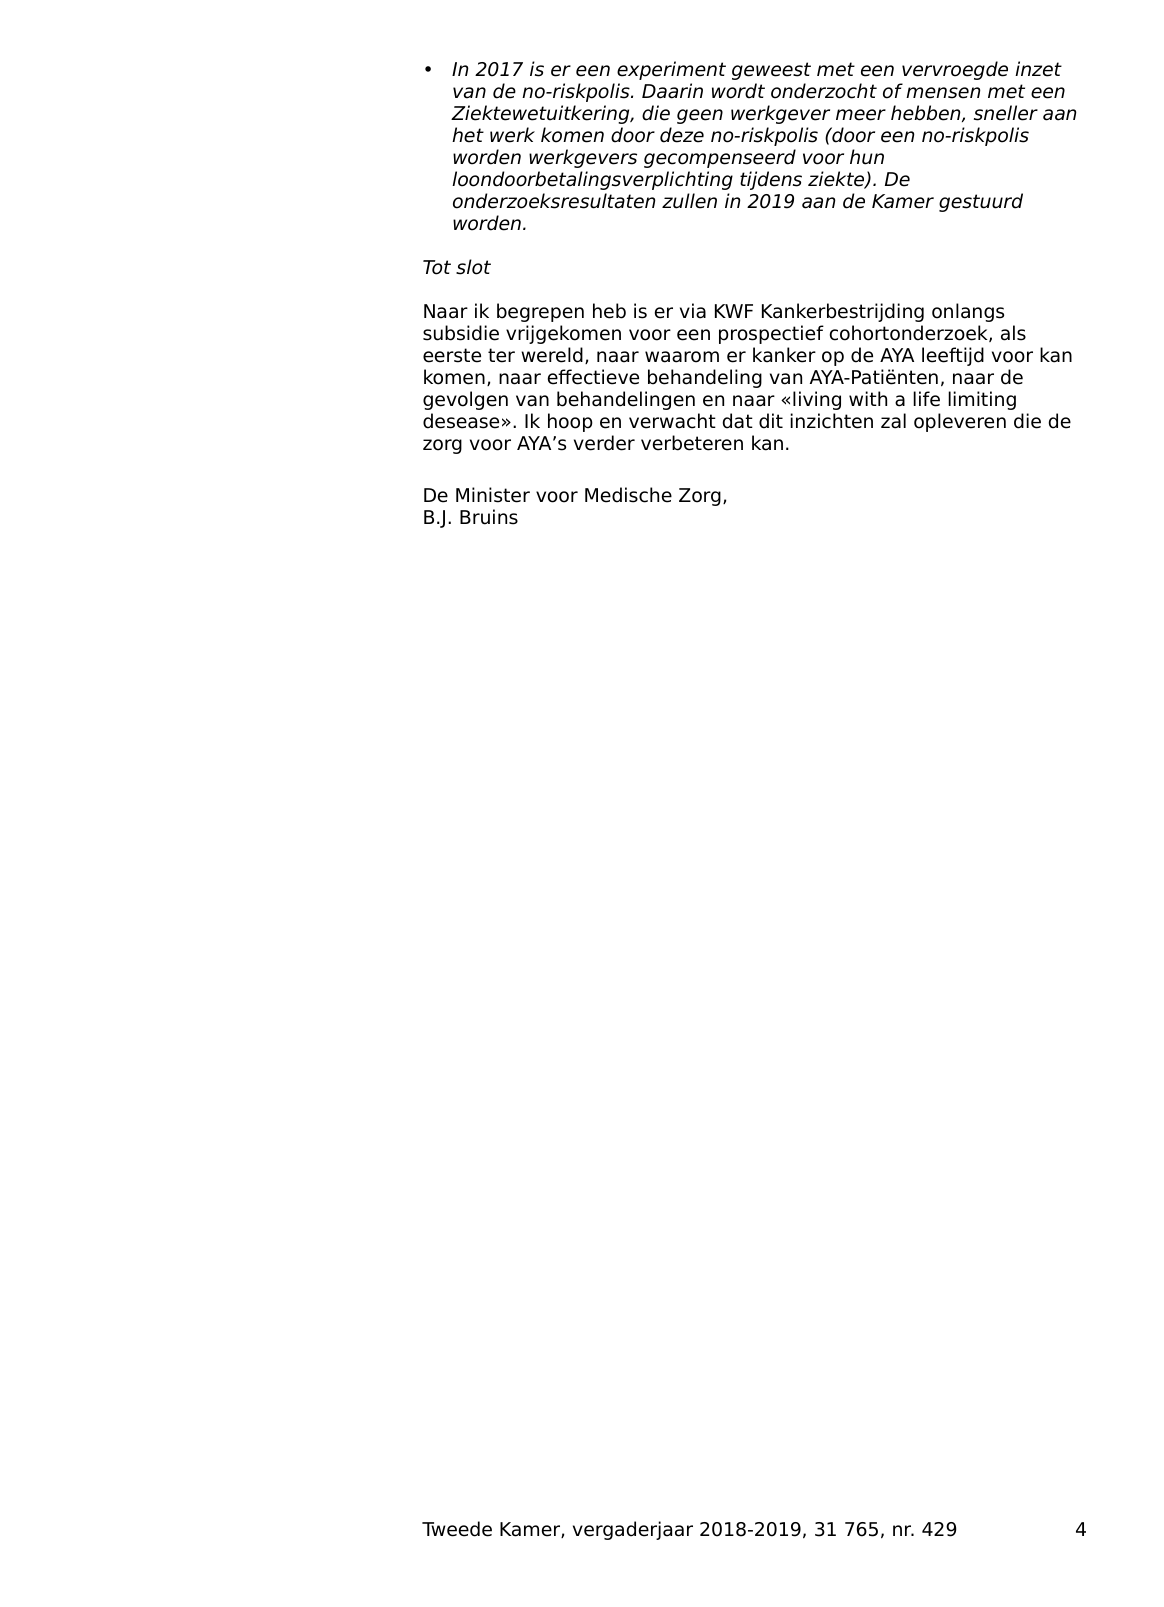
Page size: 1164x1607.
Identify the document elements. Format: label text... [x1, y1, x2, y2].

text De Minister voor Medische Zorg, B.J. Bruins [422, 485, 1087, 529]
text Naar ik begrepen heb is er via KWF Kankerbestrijding onlangs subsidie vrijgekomen voor een prospectief cohortonderzoek, als eerste ter wereld, naar waarom er kanker op de AYA leeftijd voor kan komen, naar effectieve behandeling van AYA-Patiënten, naar de gevolgen van behandelingen en naar «living with a life limiting desease». Ik hoop en verwacht dat dit inzichten zal opleveren die de zorg voor AYA’s verder verbeteren kan. [422, 301, 1087, 455]
subtitle Tot slot [422, 257, 1087, 279]
text • In 2017 is er een experiment geweest met een vervroegde inzet van de no-riskpolis. Daarin wordt onderzocht of mensen met een Ziektewetuitkering, die geen werkgever meer hebben, sneller aan het werk komen door deze no-riskpolis (door een no-riskpolis worden werkgevers gecompenseerd voor hun loondoorbetalingsverplichting tijdens ziekte). De onderzoeksresultaten zullen in 2019 aan de Kamer gestuurd worden. [422, 59, 1087, 235]
